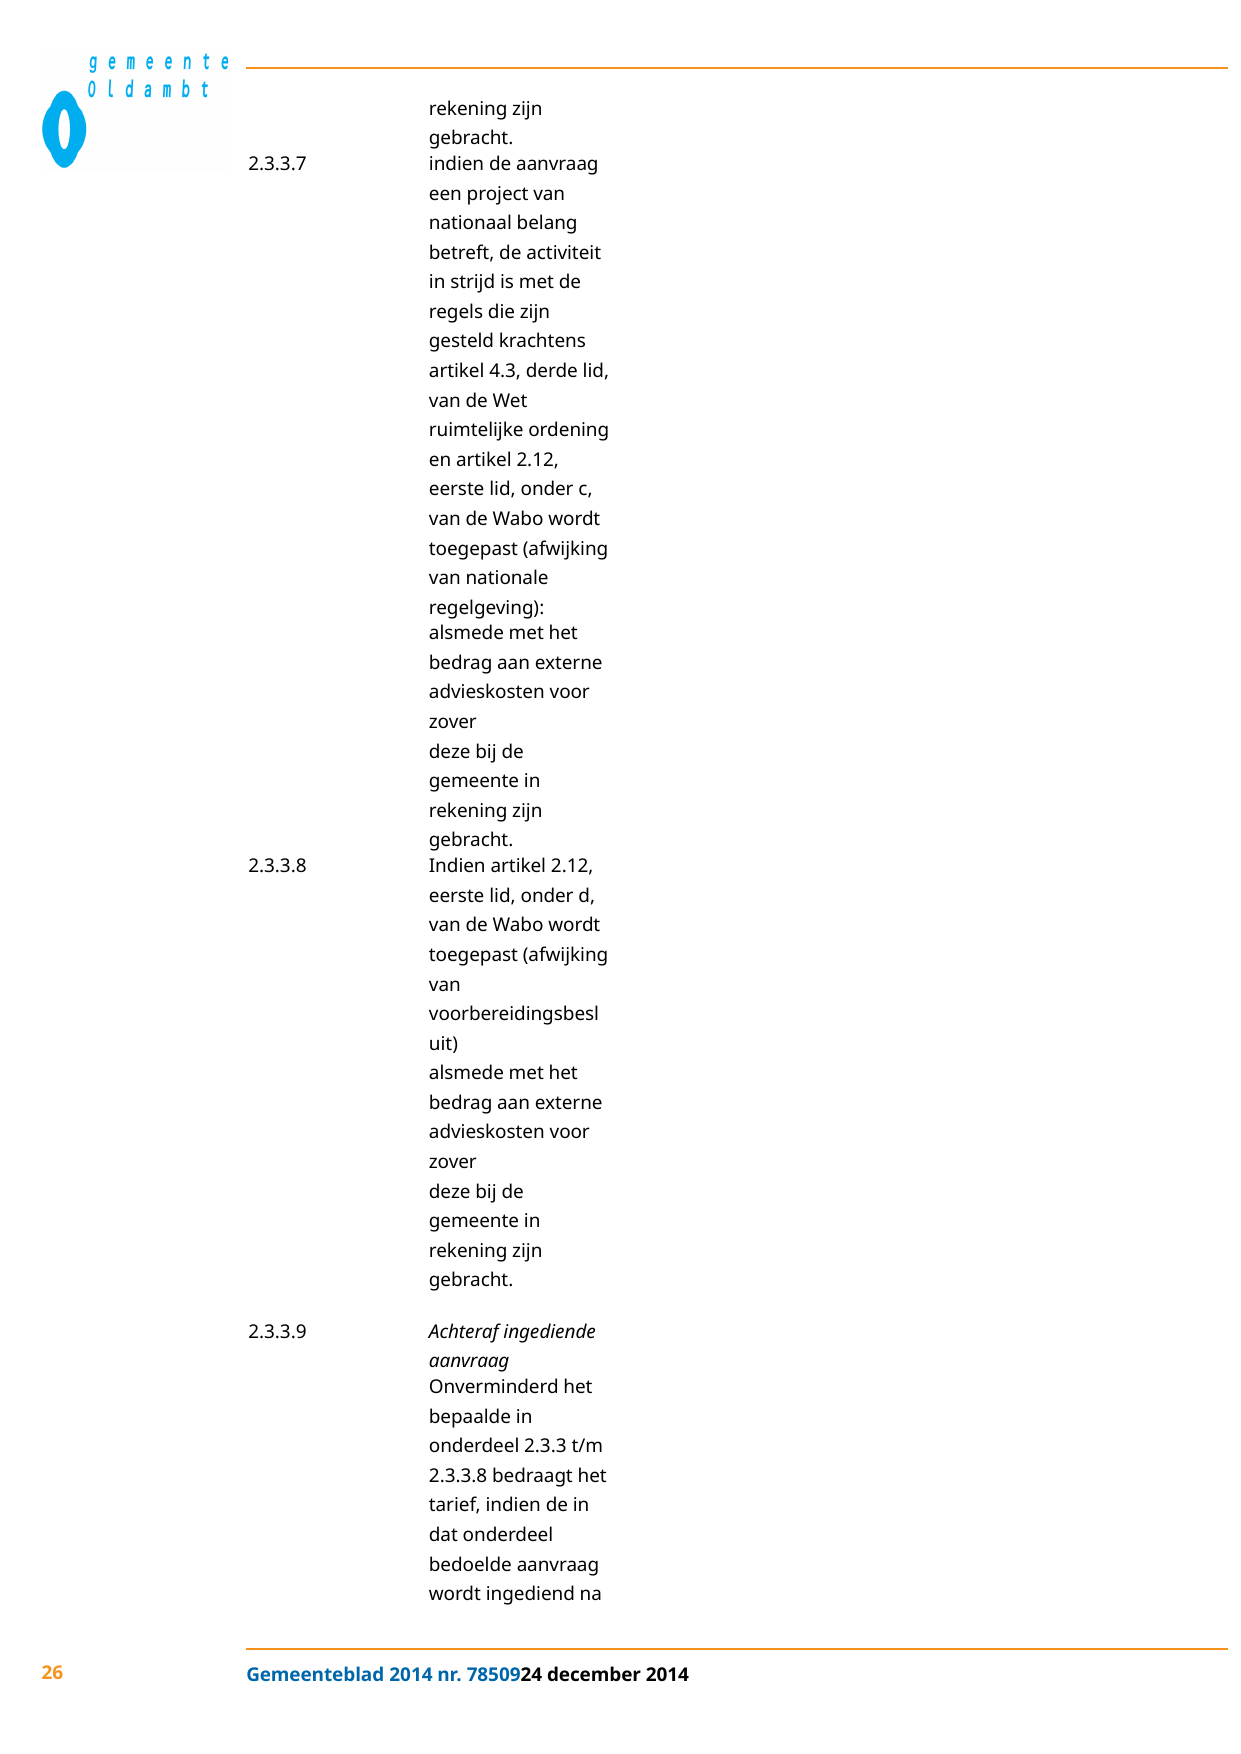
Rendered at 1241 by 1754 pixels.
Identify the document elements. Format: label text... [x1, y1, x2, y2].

table_cell 2.3.3.7 [248, 150, 429, 619]
table_cell [609, 95, 790, 150]
table_cell Onverminderd het bepaalde in onderdeel 2.3.3 t/m 2.3.3.8 bedraagt het tarief, indien de in dat onderdeel bedoelde aanvraag wordt ingediend na [429, 1373, 609, 1606]
table_cell [429, 1292, 609, 1318]
table_cell [248, 1292, 429, 1318]
table_cell indien de aanvraag een project van nationaal belang betreft, de activiteit in strijd is met de regels die zijn gesteld krachtens artikel 4.3, derde lid, van de Wet ruimtelijke ordening en artikel 2.12, eerste lid, onder c, van de Wabo wordt toegepast (afwijking van nationale regelgeving): [429, 150, 609, 619]
table_cell Indien artikel 2.12, eerste lid, onder d, van de Wabo wordt toegepast (afwijking van voorbereidingsbesluit) alsmede met het bedrag aan externe advieskosten voor zover deze bij de gemeente in rekening zijn gebracht. [429, 853, 609, 1292]
table_cell 2.3.3.8 [248, 853, 429, 1292]
table_cell [609, 1292, 790, 1318]
table_cell [248, 95, 429, 150]
table_cell 2.3.3.9 [248, 1318, 429, 1373]
table_cell [609, 1318, 790, 1373]
table_cell [248, 1373, 429, 1606]
table_cell [609, 620, 790, 852]
table_cell [609, 1373, 790, 1606]
table_cell rekening zijn gebracht. [429, 95, 609, 150]
table_cell [609, 853, 790, 1292]
table_cell [609, 150, 790, 619]
table_cell [248, 620, 429, 852]
table_cell alsmede met het bedrag aan externe advieskosten voor zover deze bij de gemeente in rekening zijn gebracht. [429, 620, 609, 852]
table_cell Achteraf ingediende aanvraag [429, 1318, 609, 1373]
picture [41, 47, 231, 172]
